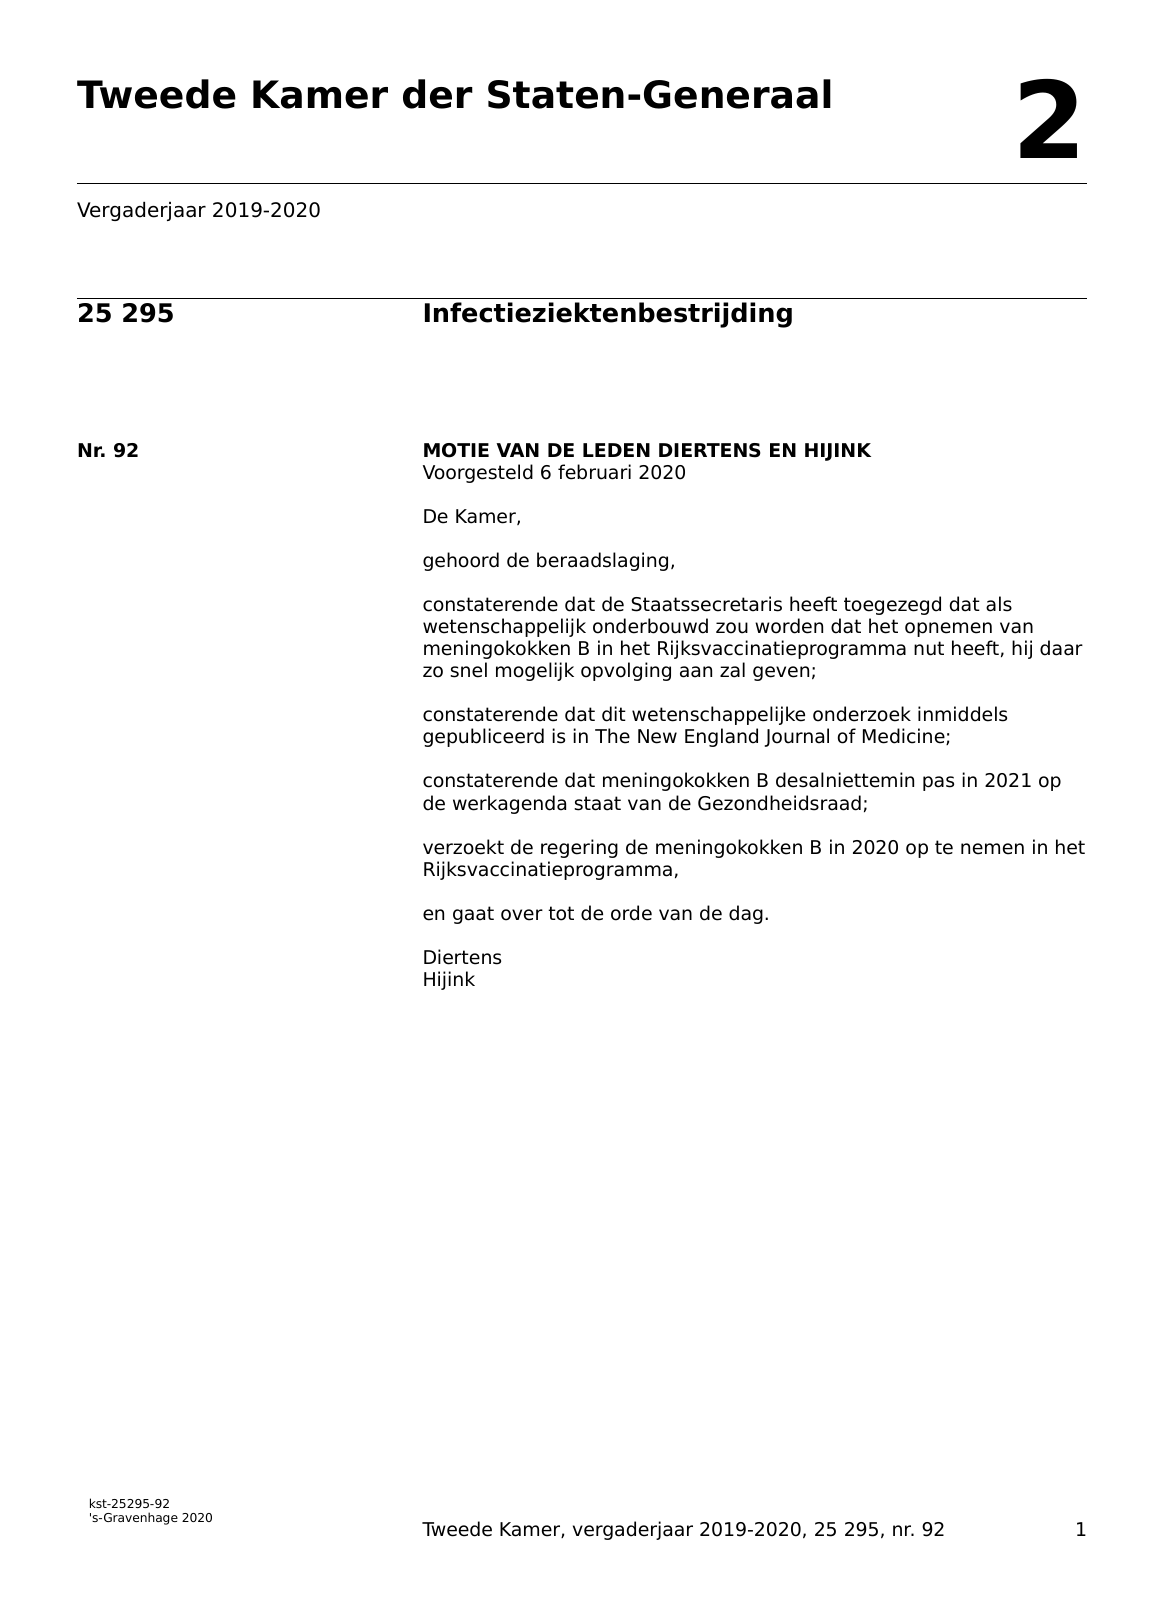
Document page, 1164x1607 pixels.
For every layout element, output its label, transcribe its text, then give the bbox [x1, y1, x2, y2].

table_header 2 [886, 59, 1087, 183]
subtitle Nr. 92 MOTIE VAN DE LEDEN DIERTENS EN HIJINK [77, 440, 1087, 462]
text constaterende dat de Staatssecretaris heeft toegezegd dat als wetenschappelijk onderbouwd zou worden dat het opnemen van meningokokken B in het Rijksvaccinatieprogramma nut heeft, hij daar zo snel mogelijk opvolging aan zal geven; [422, 594, 1087, 682]
text Voorgesteld 6 februari 2020 [422, 462, 1087, 484]
text en gaat over tot de orde van de dag. [422, 903, 1087, 925]
subtitle 25 295 Infectieziektenbestrijding [77, 299, 1087, 329]
text gehoord de beraadslaging, [422, 550, 1087, 572]
text kst-25295-92 [88, 1497, 323, 1511]
text constaterende dat dit wetenschappelijke onderzoek inmiddels gepubliceerd is in The New England Journal of Medicine; [422, 704, 1087, 748]
table_header Tweede Kamer der Staten-Generaal [77, 59, 886, 183]
text Hijink [422, 969, 1087, 991]
table_cell Vergaderjaar 2019-2020 [77, 184, 1087, 298]
text Diertens [422, 947, 1087, 969]
text 's-Gravenhage 2020 [88, 1511, 323, 1525]
text verzoekt de regering de meningokokken B in 2020 op te nemen in het Rijksvaccinatieprogramma, [422, 837, 1087, 881]
text De Kamer, [422, 506, 1087, 528]
text constaterende dat meningokokken B desalniettemin pas in 2021 op de werkagenda staat van de Gezondheidsraad; [422, 770, 1087, 814]
